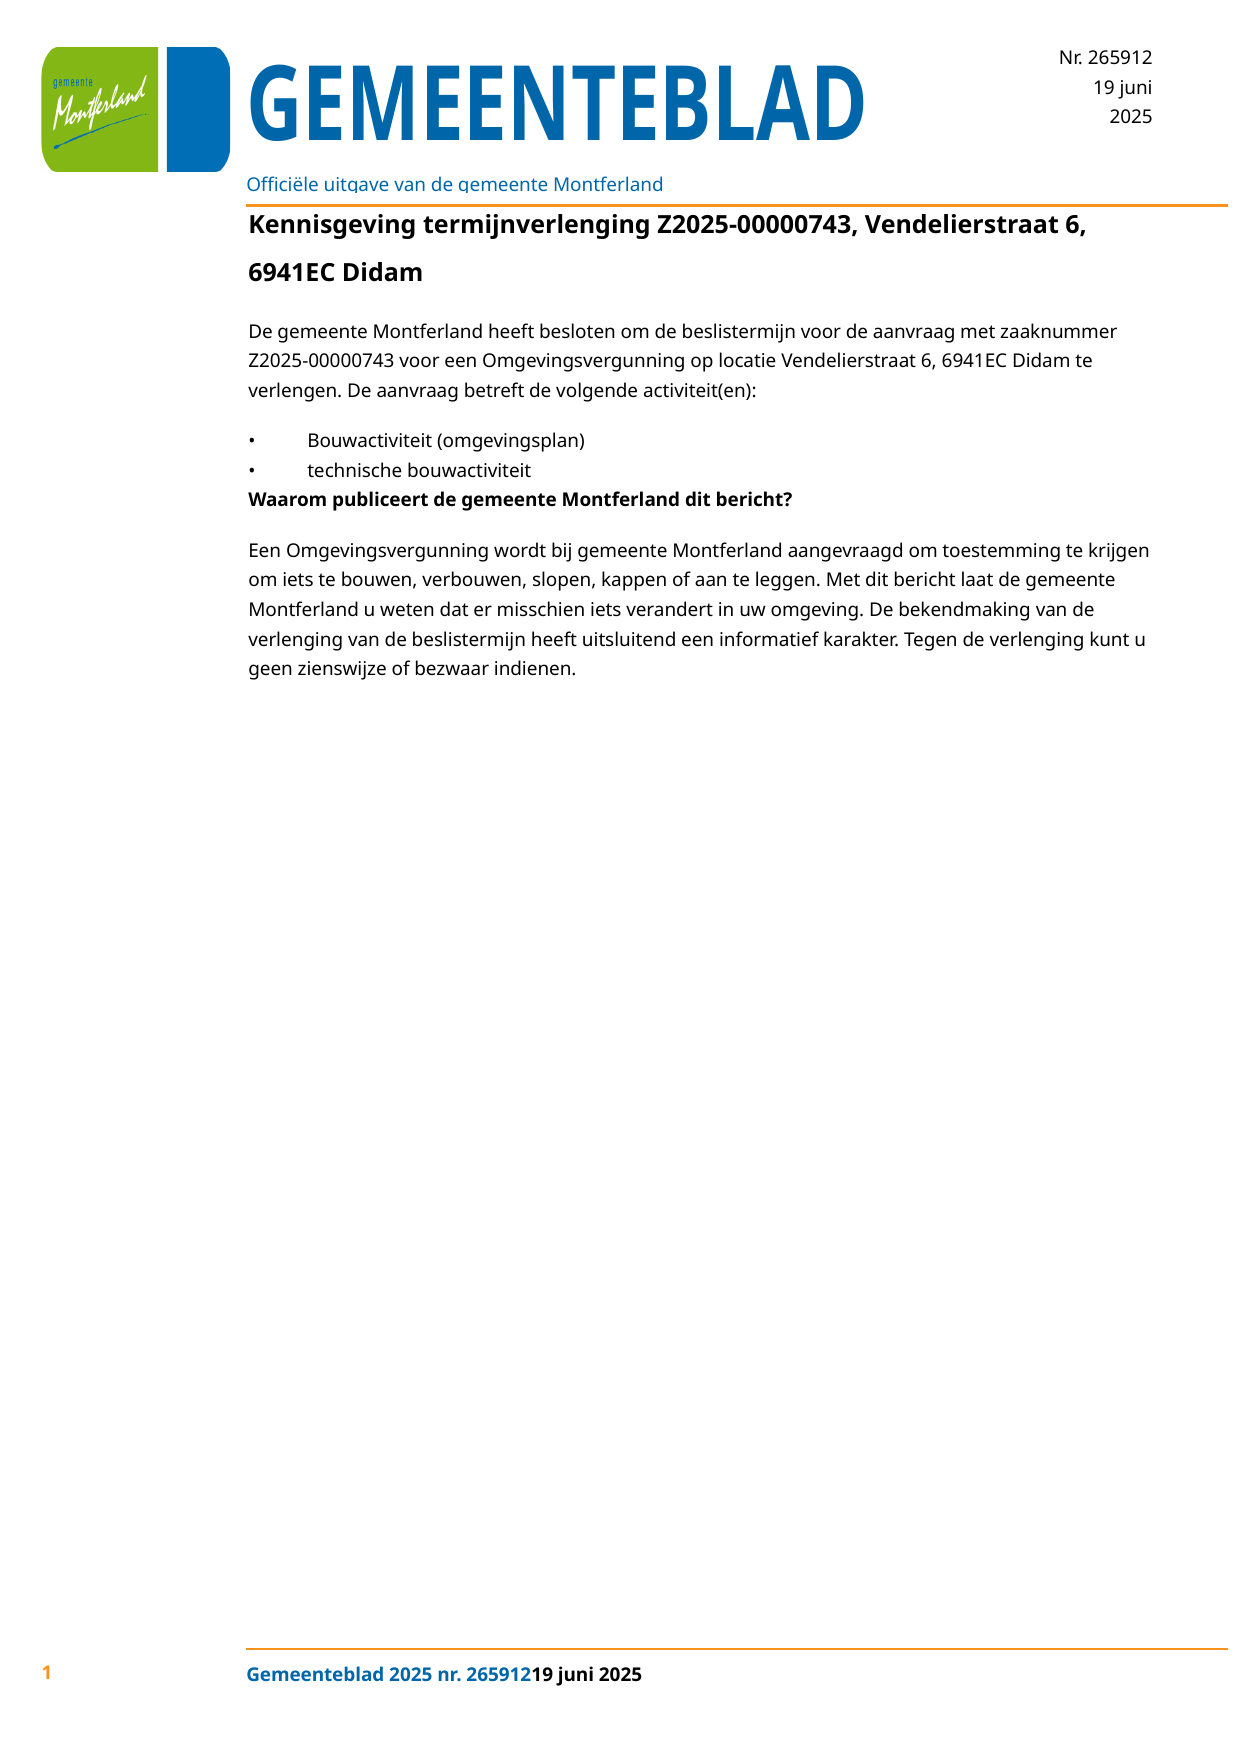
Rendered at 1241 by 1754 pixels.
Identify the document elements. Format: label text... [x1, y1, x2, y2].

text De gemeente Montferland heeft besloten om de beslistermijn voor de aanvraag met zaaknummer Z2025-00000743 voor een Omgevingsvergunning op locatie Vendelierstraat 6, 6941EC Didam te verlengen. De aanvraag betreft de volgende activiteit(en): [248, 318, 1152, 403]
list technische bouwactiviteit [248, 457, 1152, 483]
text Een Omgevingsvergunning wordt bij gemeente Montferland aangevraagd om toestemming te krijgen om iets te bouwen, verbouwen, slopen, kappen of aan te leggen. Met dit bericht laat de gemeente Montferland u weten dat er misschien iets verandert in uw omgeving. De bekendmaking van de verlenging van de beslistermijn heeft uitsluitend een informatief karakter. Tegen de verlenging kunt u geen zienswijze of bezwaar indienen. [248, 537, 1152, 681]
text Waarom publiceert de gemeente Montferland dit bericht? [248, 487, 1152, 512]
list Bouwactiviteit (omgevingsplan) [248, 427, 1152, 453]
picture [41, 47, 231, 172]
text Kennisgeving termijnverlenging Z2025-00000743, Vendelierstraat 6, 6941EC Didam [248, 207, 1152, 288]
